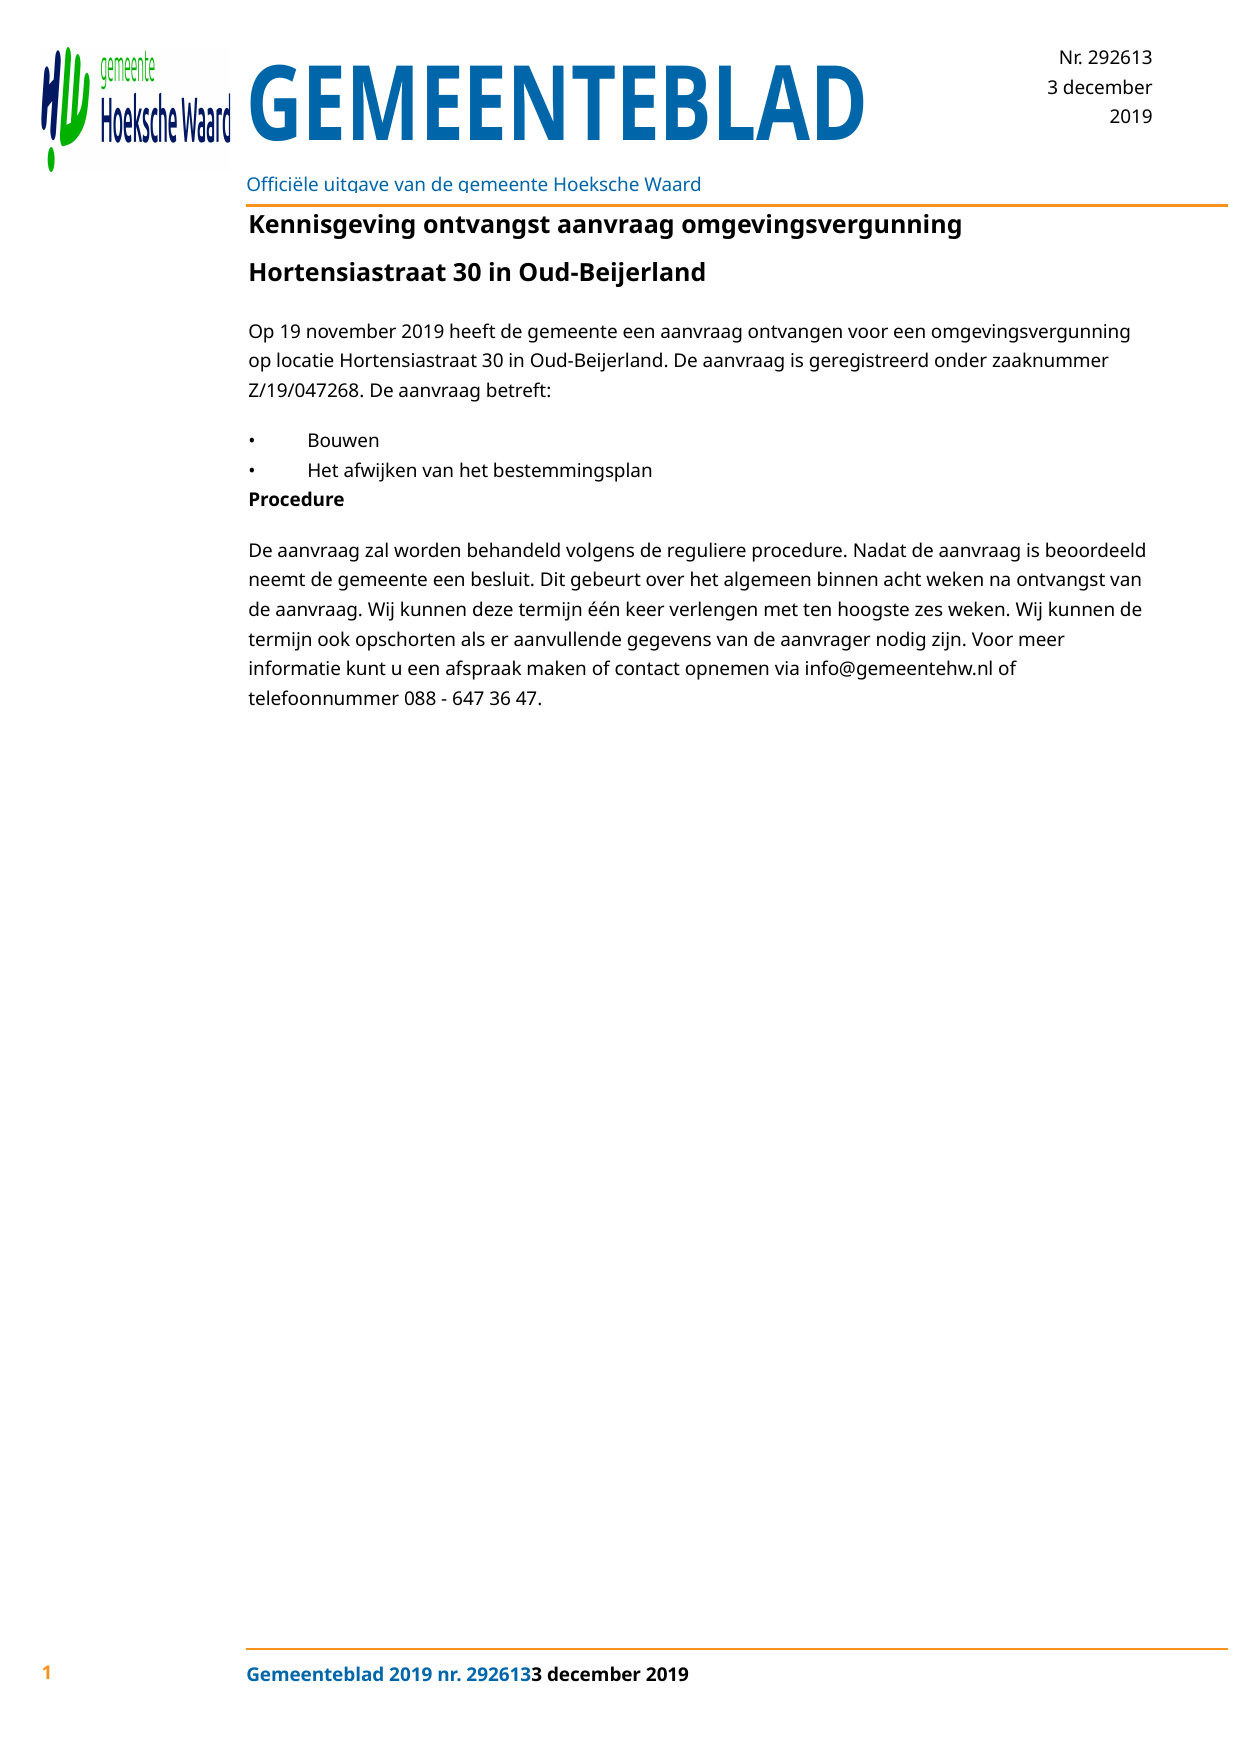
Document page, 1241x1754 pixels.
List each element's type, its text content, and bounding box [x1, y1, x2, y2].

text De aanvraag zal worden behandeld volgens de reguliere procedure. Nadat de aanvraag is beoordeeld neemt de gemeente een besluit. Dit gebeurt over het algemeen binnen acht weken na ontvangst van de aanvraag. Wij kunnen deze termijn één keer verlengen met ten hoogste zes weken. Wij kunnen de termijn ook opschorten als er aanvullende gegevens van de aanvrager nodig zijn. Voor meer informatie kunt u een afspraak maken of contact opnemen via info@gemeentehw.nl of telefoonnummer 088 - 647 36 47. [248, 537, 1152, 711]
list Het afwijken van het bestemmingsplan [248, 457, 1152, 483]
text Procedure [248, 487, 1152, 512]
text Kennisgeving ontvangst aanvraag omgevingsvergunning Hortensiastraat 30 in Oud-Beijerland [248, 207, 1152, 288]
picture [41, 47, 231, 172]
text Op 19 november 2019 heeft de gemeente een aanvraag ontvangen voor een omgevingsvergunning op locatie Hortensiastraat 30 in Oud-Beijerland. De aanvraag is geregistreerd onder zaaknummer Z/19/047268. De aanvraag betreft: [248, 318, 1152, 403]
list Bouwen [248, 427, 1152, 453]
